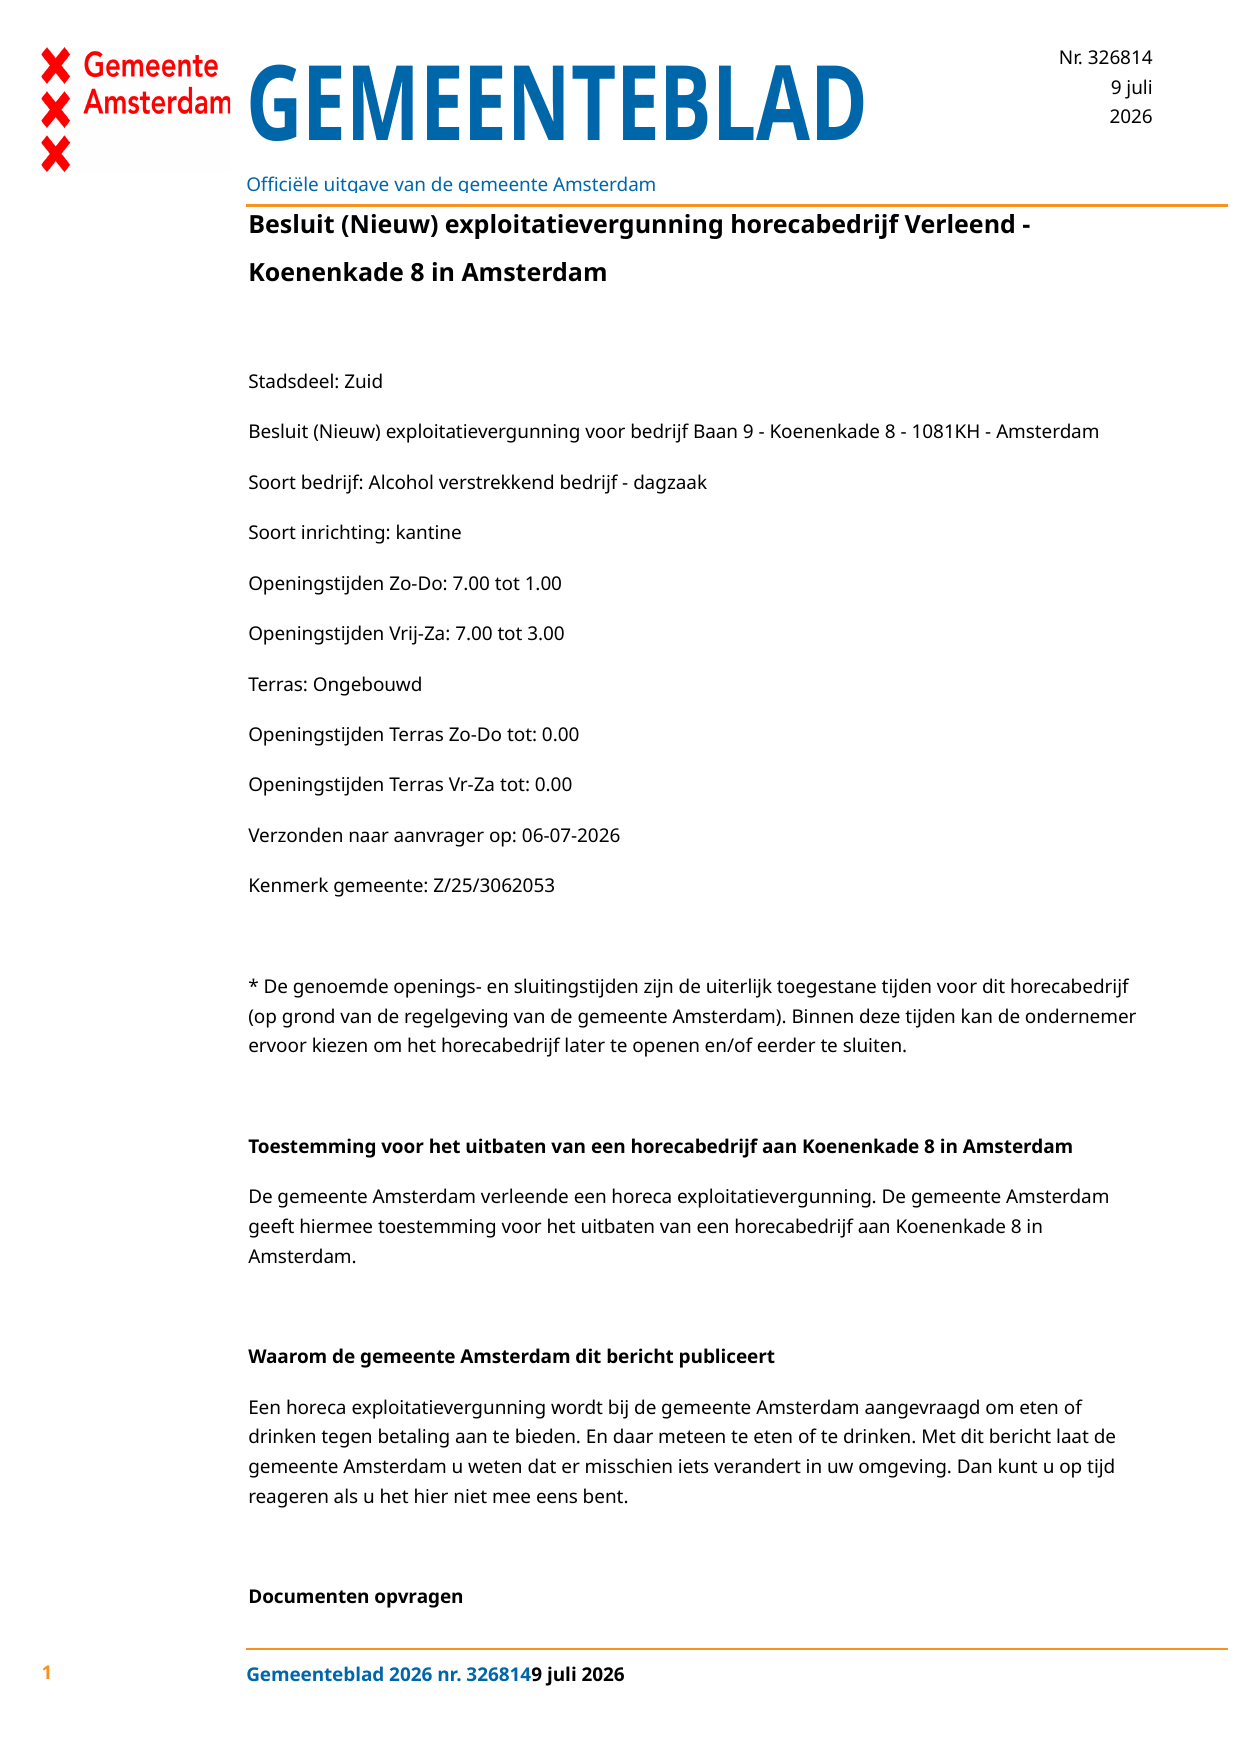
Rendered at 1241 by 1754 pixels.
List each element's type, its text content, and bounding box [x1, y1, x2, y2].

text Openingstijden Zo-Do: 7.00 tot 1.00 [248, 570, 1152, 596]
text Openingstijden Terras Vr-Za tot: 0.00 [248, 772, 1152, 797]
text Openingstijden Vrij-Za: 7.00 tot 3.00 [248, 620, 1152, 646]
text Kenmerk gemeente: Z/25/3062053 [248, 872, 1152, 898]
text Openingstijden Terras Zo-Do tot: 0.00 [248, 721, 1152, 747]
text Waarom de gemeente Amsterdam dit bericht publiceert [248, 1344, 1152, 1369]
text Stadsdeel: Zuid [248, 368, 1152, 394]
text Verzonden naar aanvrager op: 06-07-2026 [248, 822, 1152, 848]
text Terras: Ongebouwd [248, 671, 1152, 697]
text Soort inrichting: kantine [248, 519, 1152, 545]
text Besluit (Nieuw) exploitatievergunning horecabedrijf Verleend - Koenenkade 8 in Amsterdam [248, 207, 1152, 288]
picture [41, 47, 231, 172]
text Soort bedrijf: Alcohol verstrekkend bedrijf - dagzaak [248, 469, 1152, 495]
text De gemeente Amsterdam verleende een horeca exploitatievergunning. De gemeente Amsterdam geeft hiermee toestemming voor het uitbaten van een horecabedrijf aan Koenenkade 8 in Amsterdam. [248, 1184, 1152, 1269]
text Een horeca exploitatievergunning wordt bij de gemeente Amsterdam aangevraagd om eten of drinken tegen betaling aan te bieden. En daar meteen te eten of te drinken. Met dit bericht laat de gemeente Amsterdam u weten dat er misschien iets verandert in uw omgeving. Dan kunt u op tijd reageren als u het hier niet mee eens bent. [248, 1394, 1152, 1509]
text Toestemming voor het uitbaten van een horecabedrijf aan Koenenkade 8 in Amsterdam [248, 1133, 1152, 1159]
text * De genoemde openings- en sluitingstijden zijn de uiterlijk toegestane tijden voor dit horecabedrijf (op grond van de regelgeving van de gemeente Amsterdam). Binnen deze tijden kan de ondernemer ervoor kiezen om het horecabedrijf later te openen en/of eerder te sluiten. [248, 973, 1152, 1058]
text Besluit (Nieuw) exploitatievergunning voor bedrijf Baan 9 - Koenenkade 8 - 1081KH - Amsterdam [248, 419, 1152, 444]
text Documenten opvragen [248, 1584, 1152, 1609]
